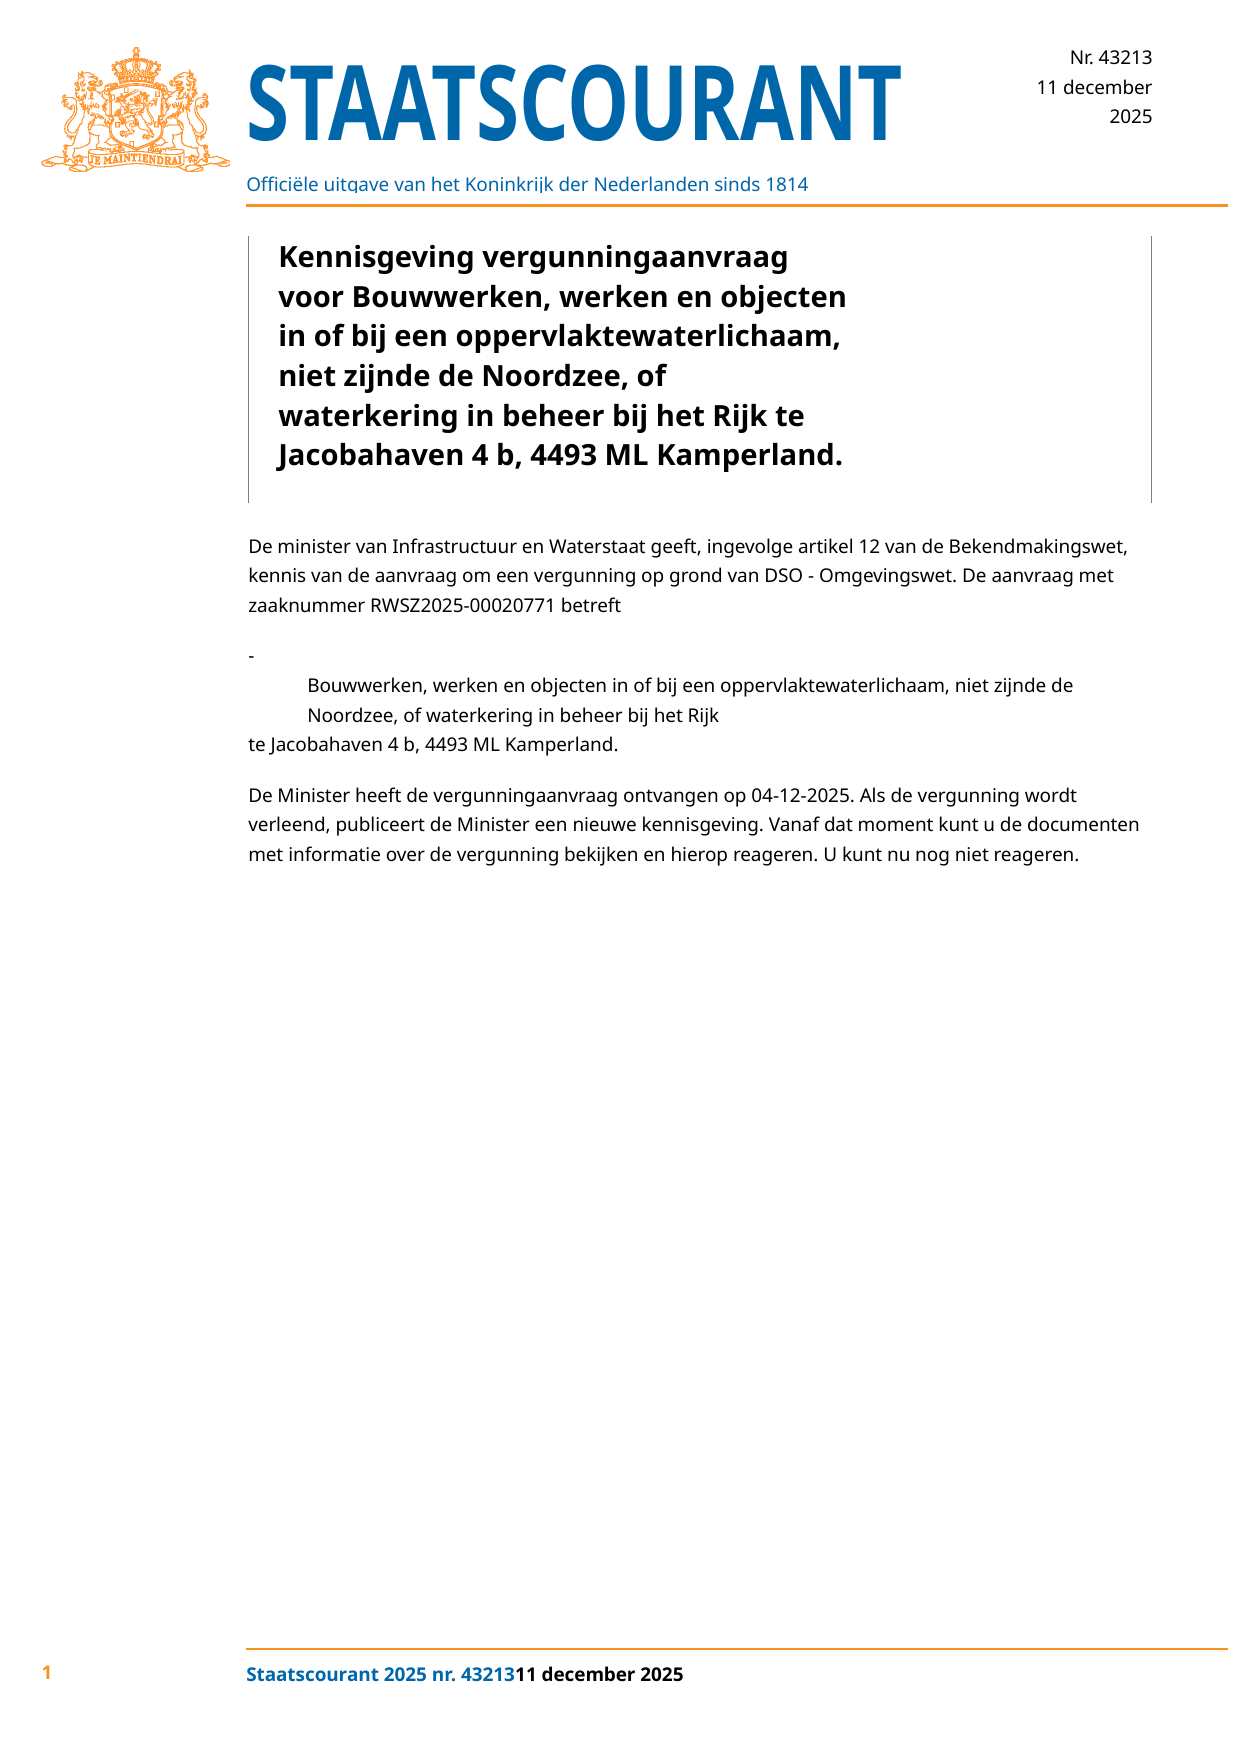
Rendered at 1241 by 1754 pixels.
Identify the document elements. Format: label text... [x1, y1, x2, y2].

picture [41, 47, 231, 172]
table_header [850, 414, 1151, 503]
table_header [1090, 236, 1151, 413]
list Bouwwerken, werken en objecten in of bij een oppervlaktewaterlichaam, niet zijnde de Noordzee, of waterkering in beheer bij het Rijk [248, 672, 1152, 727]
text De Minister heeft de vergunningaanvraag ontvangen op 04-12-2025. Als de vergunning wordt verleend, publiceert de Minister een nieuwe kennisgeving. Vanaf dat moment kunt u de documenten met informatie over de vergunning bekijken en hierop reageren. U kunt nu nog niet reageren. [248, 782, 1152, 867]
text De minister van Infrastructuur en Waterstaat geeft, ingevolge artikel 12 van de Bekendmakingswet, kennis van de aanvraag om een vergunning op grond van DSO - Omgevingswet. De aanvraag met zaaknummer RWSZ2025-00020771 betreft [248, 533, 1152, 618]
table_header [850, 236, 912, 413]
text te Jacobahaven 4 b, 4493 ML Kamperland. [248, 731, 1152, 757]
picture [912, 236, 1090, 414]
table_header Kennisgeving vergunningaanvraag voor Bouwwerken, werken en objecten in of bij een oppervlaktewaterlichaam, niet zijnde de Noordzee, of waterkering in beheer bij het Rijk te Jacobahaven 4 b, 4493 ML Kamperland. [249, 236, 850, 503]
